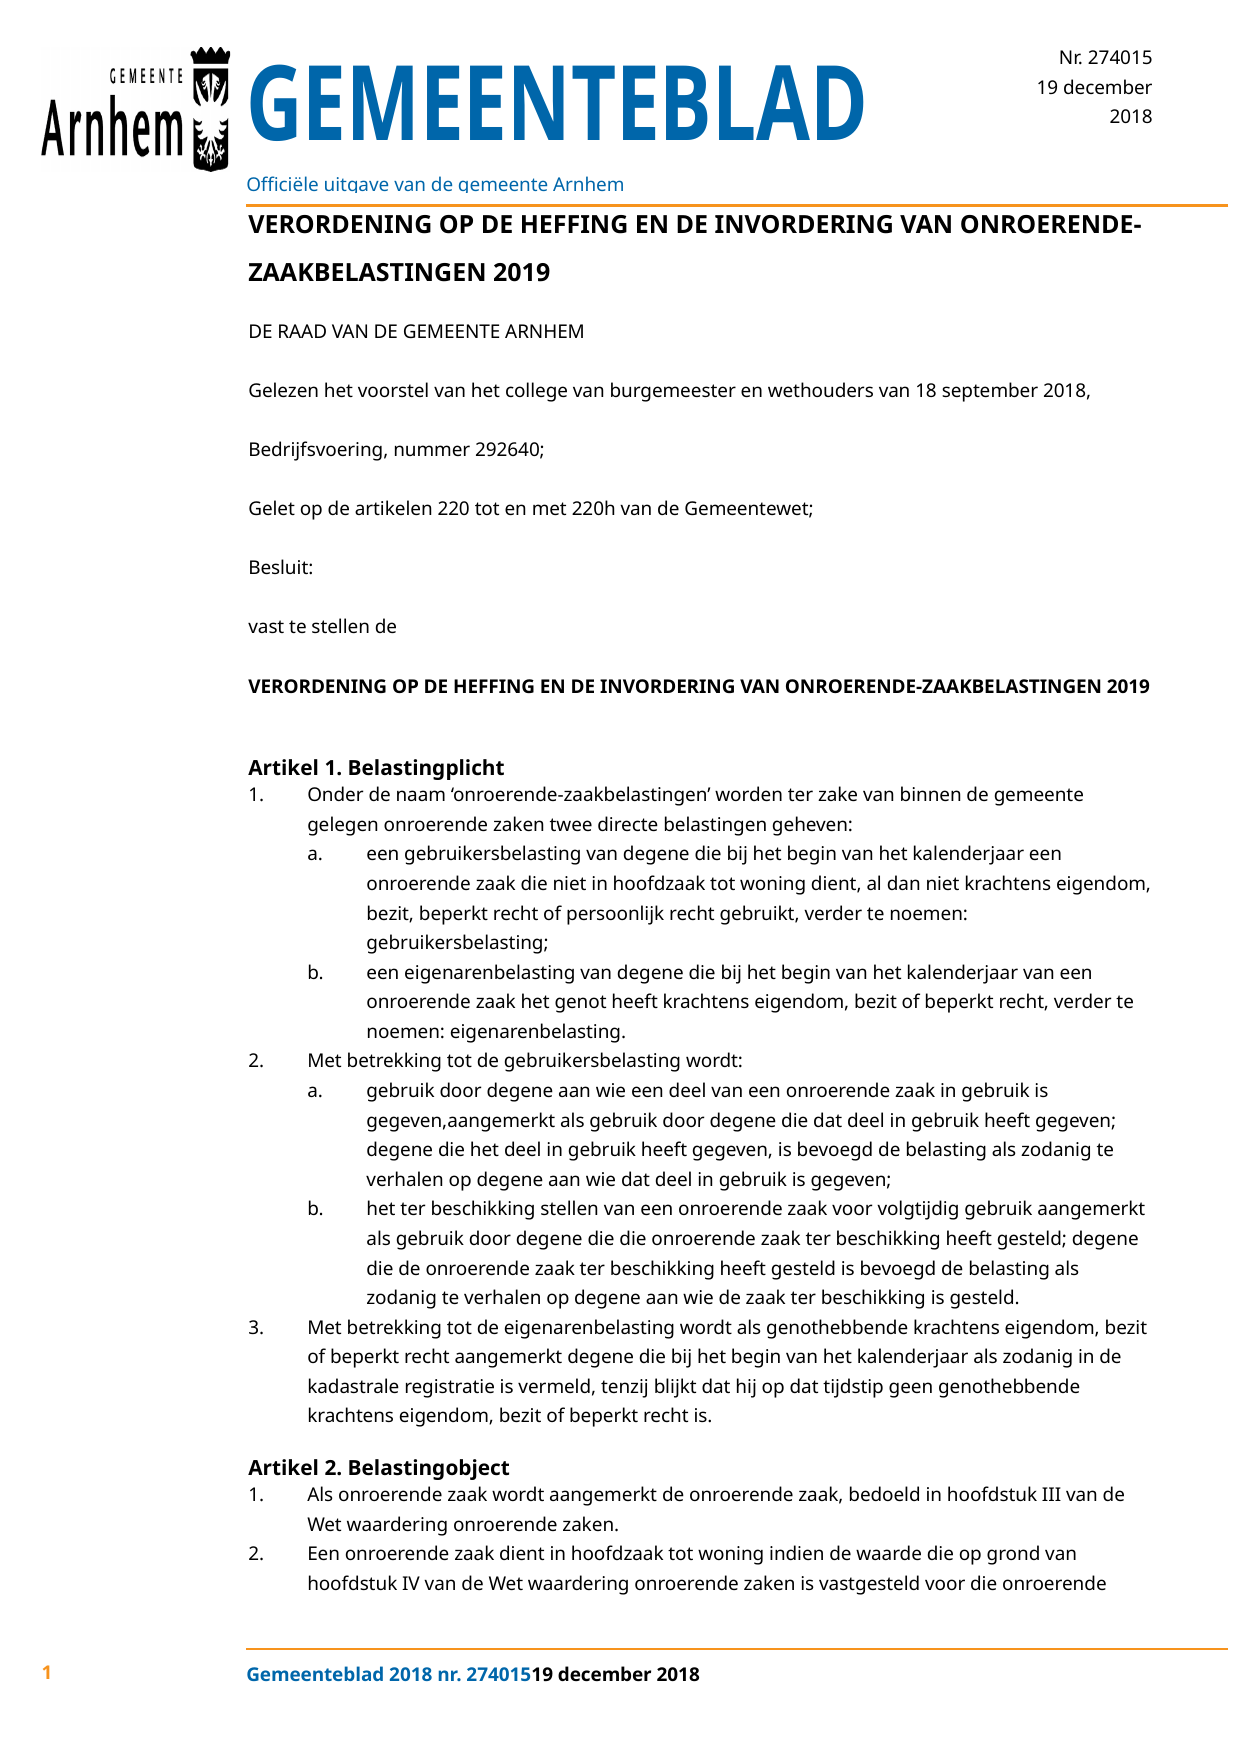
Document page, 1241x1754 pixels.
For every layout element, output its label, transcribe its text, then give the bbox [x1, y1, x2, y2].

text VERORDENING OP DE HEFFING EN DE INVORDERING VAN ONROERENDE-ZAAKBELASTINGEN 2019 [248, 207, 1152, 288]
text vast te stellen de [248, 614, 1152, 639]
list een gebruikersbelasting van degene die bij het begin van het kalenderjaar een onroerende zaak die niet in hoofdzaak tot woning dient, al dan niet krachtens eigendom, bezit, beperkt recht of persoonlijk recht gebruikt, verder te noemen: gebruikersbelasting; [307, 841, 1152, 955]
picture [41, 47, 231, 172]
list Met betrekking tot de eigenarenbelasting wordt als genothebbende krachtens eigendom, bezit of beperkt recht aangemerkt degene die bij het begin van het kalenderjaar als zodanig in de kadastrale registratie is vermeld, tenzij blijkt dat hij op dat tijdstip geen genothebbende krachtens eigendom, bezit of beperkt recht is. [248, 1314, 1152, 1428]
text DE RAAD VAN DE GEMEENTE ARNHEM [248, 318, 1152, 344]
list Als onroerende zaak wordt aangemerkt de onroerende zaak, bedoeld in hoofdstuk III van de Wet waardering onroerende zaken. [248, 1481, 1152, 1537]
text Besluit: [248, 554, 1152, 580]
text Artikel 1. Belastingplicht [248, 753, 1152, 781]
list een eigenarenbelasting van degene die bij het begin van het kalenderjaar van een onroerende zaak het genot heeft krachtens eigendom, bezit of beperkt recht, verder te noemen: eigenarenbelasting. [307, 959, 1152, 1044]
text Gelezen het voorstel van het college van burgemeester en wethouders van 18 september 2018, [248, 377, 1152, 403]
list gebruik door degene aan wie een deel van een onroerende zaak in gebruik is gegeven,aangemerkt als gebruik door degene die dat deel in gebruik heeft gegeven; degene die het deel in gebruik heeft gegeven, is bevoegd de belasting als zodanig te verhalen op degene aan wie dat deel in gebruik is gegeven; [307, 1077, 1152, 1192]
text Bedrijfsvoering, nummer 292640; [248, 436, 1152, 462]
list Onder de naam ‘onroerende-zaakbelastingen’ worden ter zake van binnen de gemeente gelegen onroerende zaken twee directe belastingen geheven: [248, 781, 1152, 837]
list Met betrekking tot de gebruikersbelasting wordt: [248, 1048, 1152, 1073]
text VERORDENING OP DE HEFFING EN DE INVORDERING VAN ONROERENDE-ZAAKBELASTINGEN 2019 [248, 673, 1152, 699]
list het ter beschikking stellen van een onroerende zaak voor volgtijdig gebruik aangemerkt als gebruik door degene die die onroerende zaak ter beschikking heeft gesteld; degene die de onroerende zaak ter beschikking heeft gesteld is bevoegd de belasting als zodanig te verhalen op degene aan wie de zaak ter beschikking is gesteld. [307, 1196, 1152, 1310]
text Gelet op de artikelen 220 tot en met 220h van de Gemeentewet; [248, 495, 1152, 521]
text Artikel 2. Belastingobject [248, 1453, 1152, 1481]
list Een onroerende zaak dient in hoofdzaak tot woning indien de waarde die op grond van hoofdstuk IV van de Wet waardering onroerende zaken is vastgesteld voor die onroerende [248, 1541, 1152, 1596]
